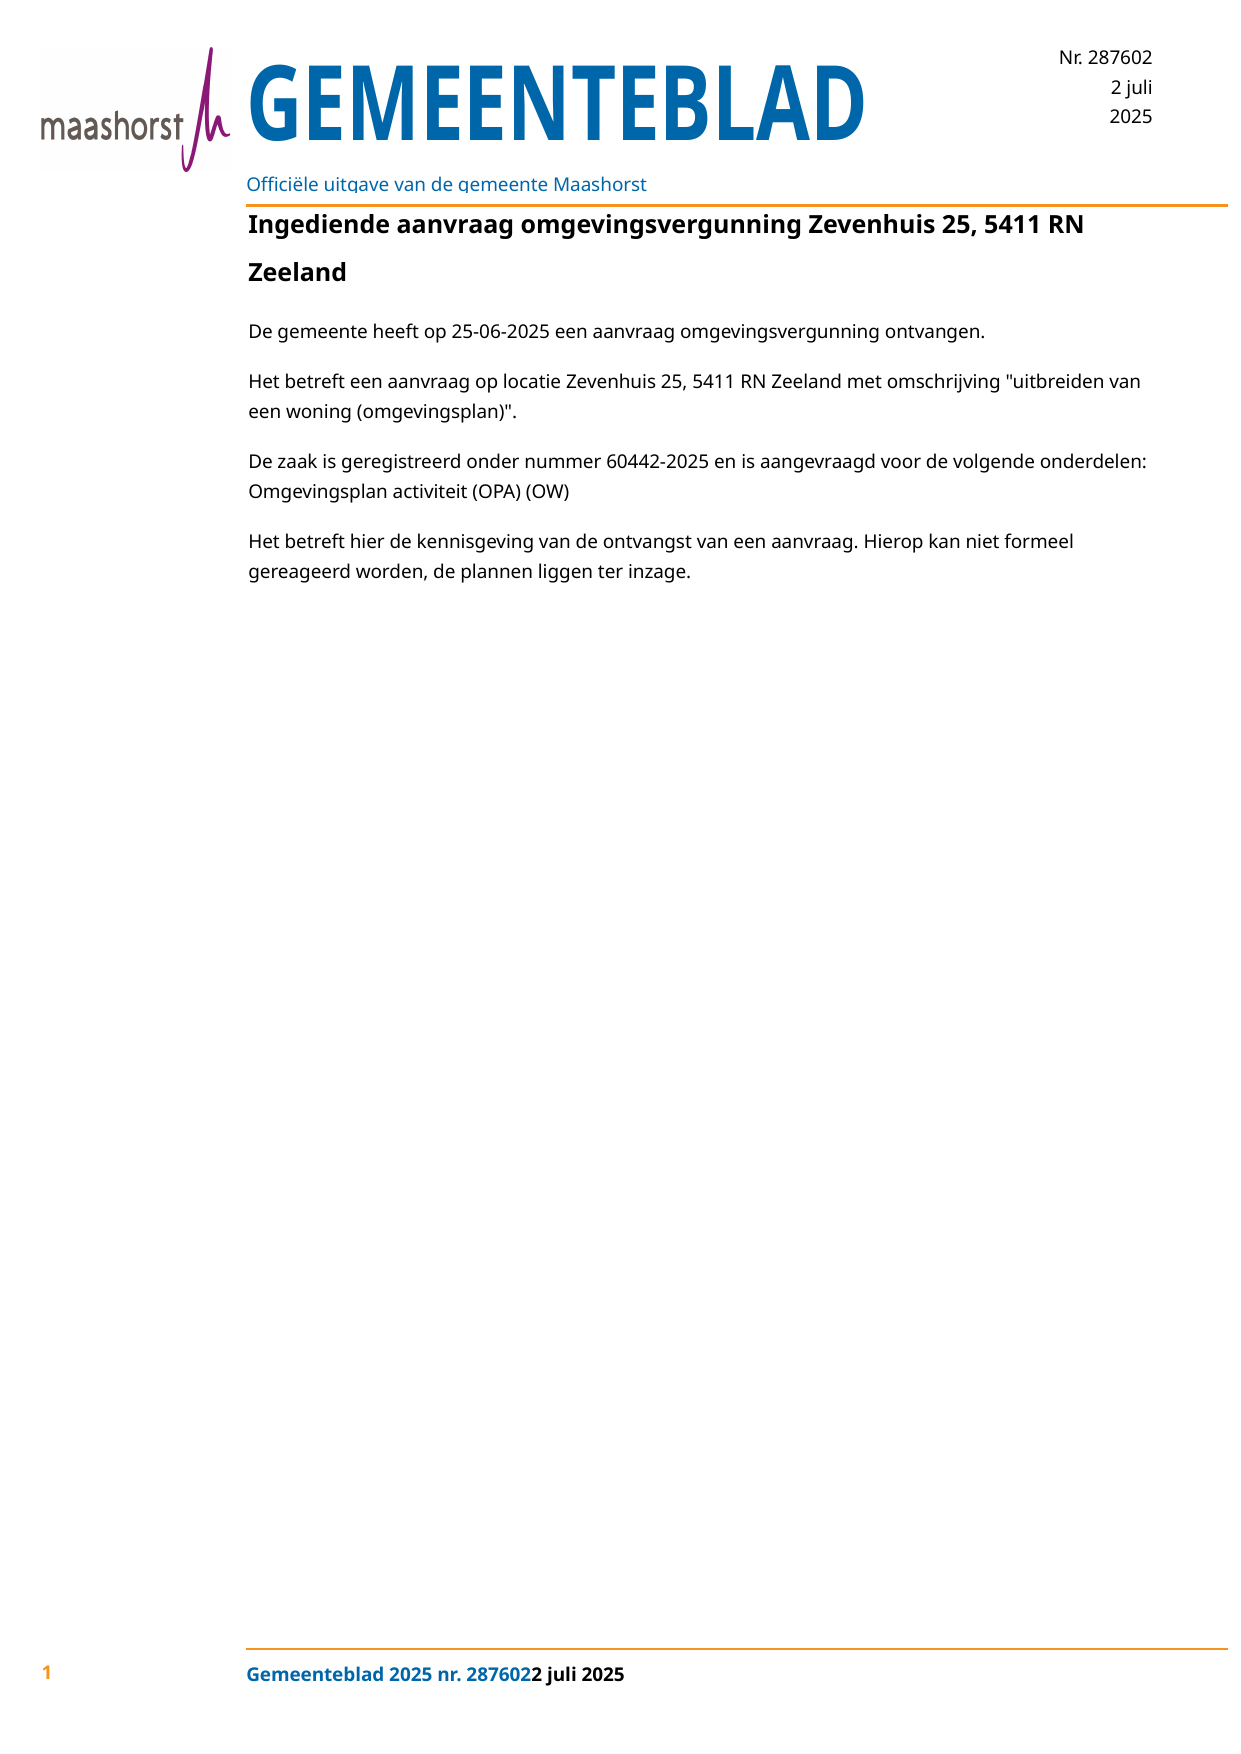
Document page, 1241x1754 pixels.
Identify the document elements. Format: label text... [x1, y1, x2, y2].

text De zaak is geregistreerd onder nummer 60442-2025 en is aangevraagd voor de volgende onderdelen: Omgevingsplan activiteit (OPA) (OW) [248, 448, 1152, 504]
text Ingediende aanvraag omgevingsvergunning Zevenhuis 25, 5411 RN Zeeland [248, 207, 1152, 288]
picture [41, 47, 231, 172]
text Het betreft hier de kennisgeving van de ontvangst van een aanvraag. Hierop kan niet formeel gereageerd worden, de plannen liggen ter inzage. [248, 528, 1152, 584]
text Het betreft een aanvraag op locatie Zevenhuis 25, 5411 RN Zeeland met omschrijving "uitbreiden van een woning (omgevingsplan)". [248, 368, 1152, 424]
text De gemeente heeft op 25-06-2025 een aanvraag omgevingsvergunning ontvangen. [248, 318, 1152, 344]
